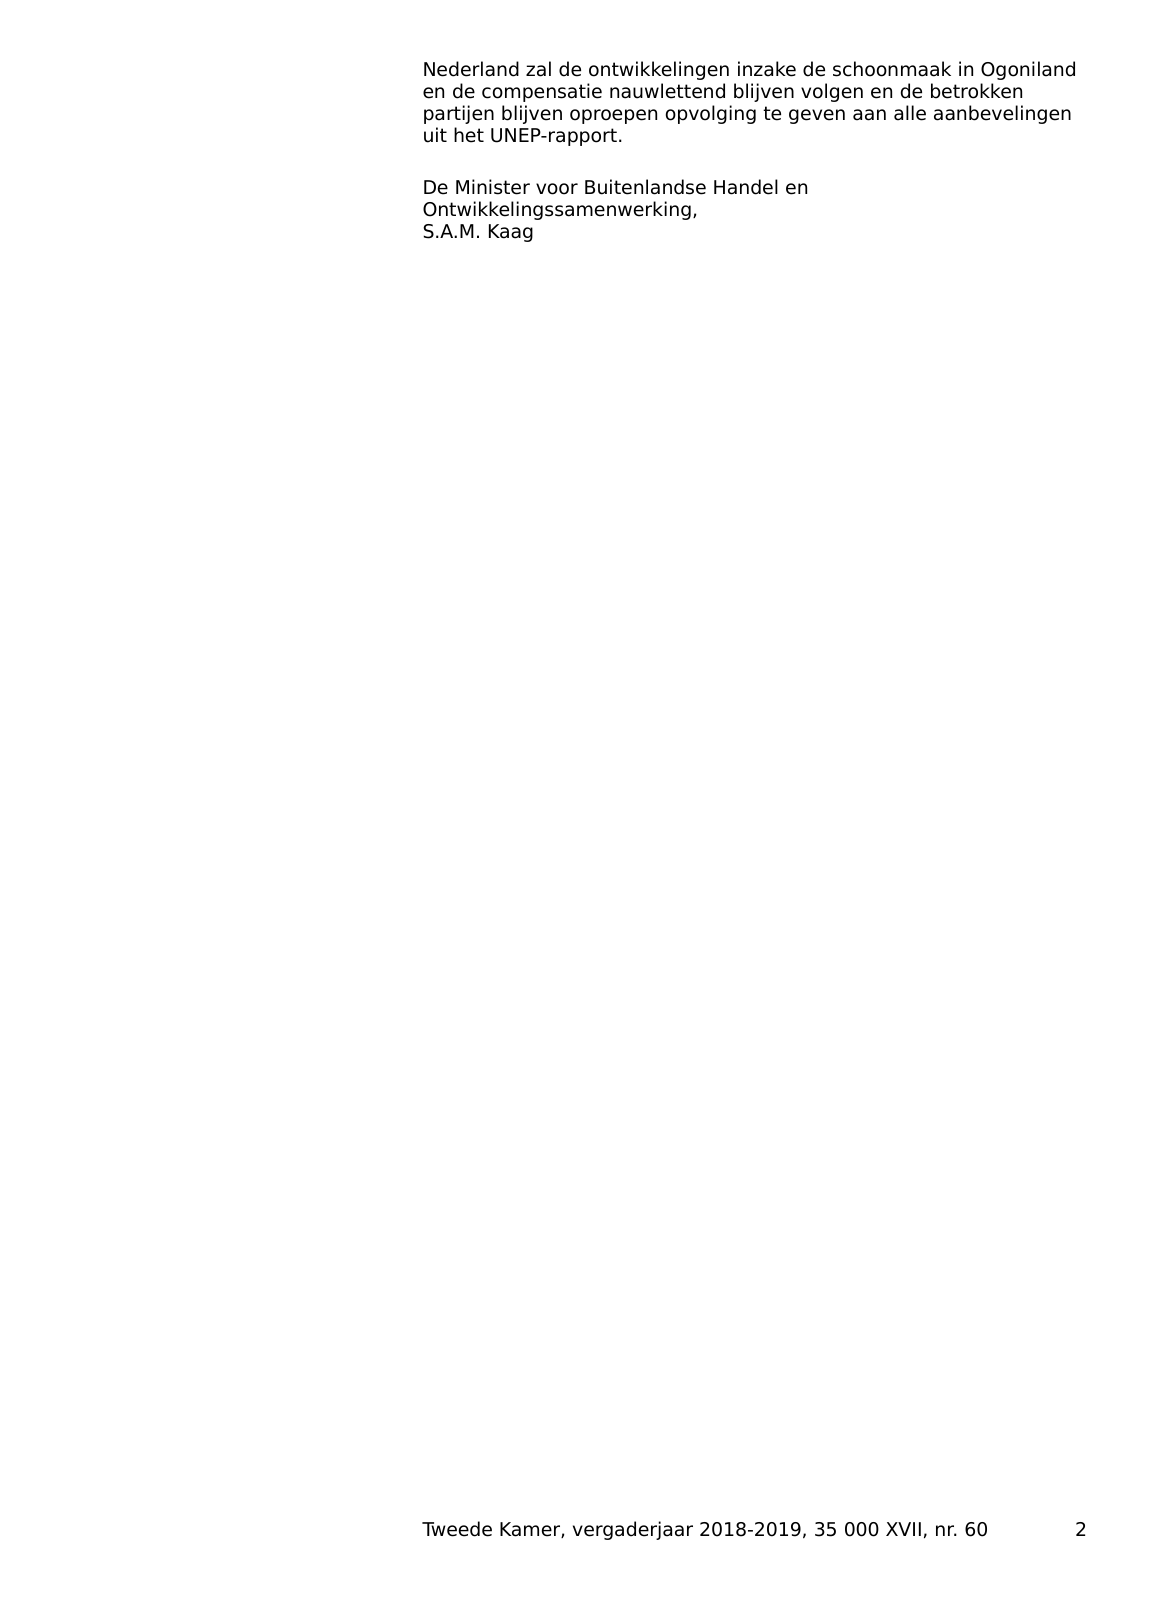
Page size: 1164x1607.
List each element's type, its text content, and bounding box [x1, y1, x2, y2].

text Nederland zal de ontwikkelingen inzake de schoonmaak in Ogoniland en de compensatie nauwlettend blijven volgen en de betrokken partijen blijven oproepen opvolging te geven aan alle aanbevelingen uit het UNEP-rapport. [422, 59, 1087, 147]
text De Minister voor Buitenlandse Handel en Ontwikkelingssamenwerking, S.A.M. Kaag [422, 177, 1087, 243]
